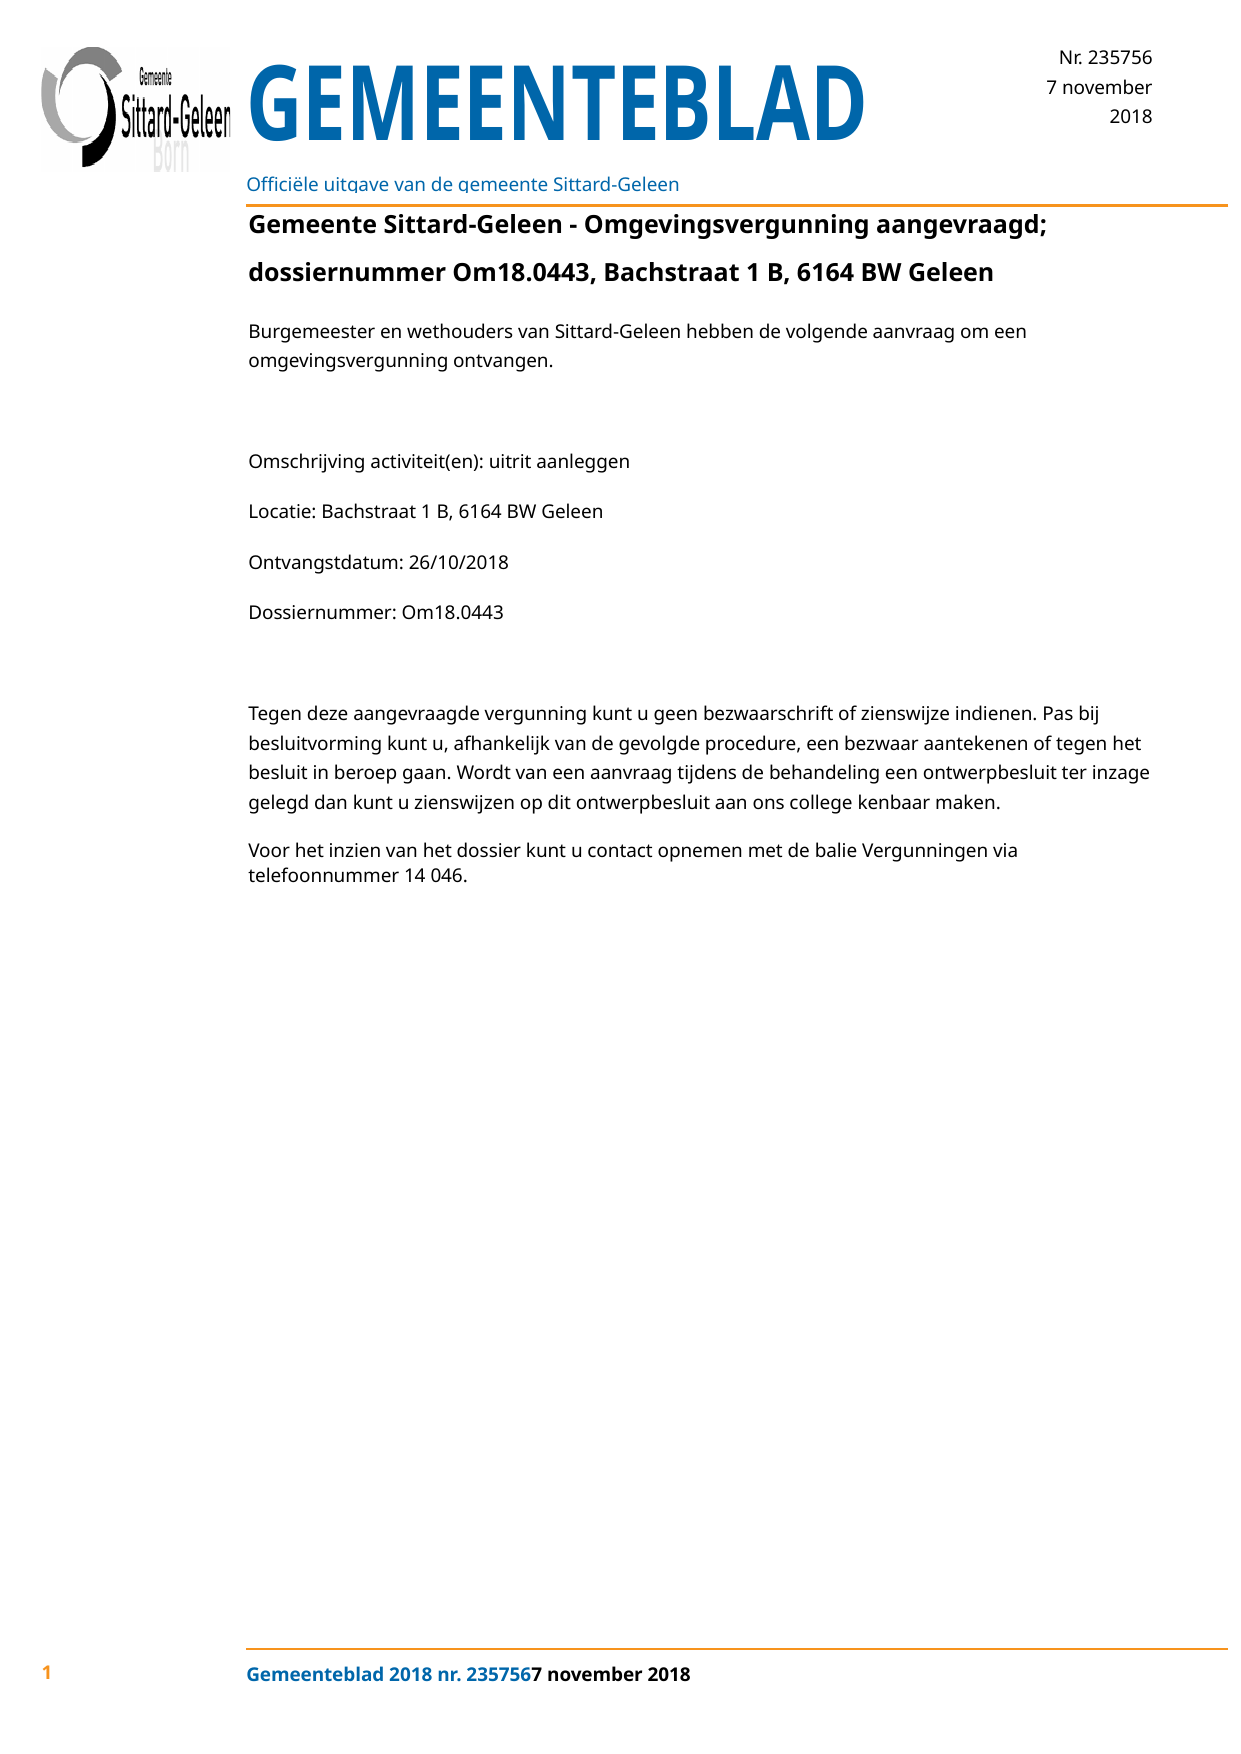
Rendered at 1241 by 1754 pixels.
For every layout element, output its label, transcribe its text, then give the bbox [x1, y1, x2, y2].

text Tegen deze aangevraagde vergunning kunt u geen bezwaarschrift of zienswijze indienen. Pas bij besluitvorming kunt u, afhankelijk van de gevolgde procedure, een bezwaar aantekenen of tegen het besluit in beroep gaan. Wordt van een aanvraag tijdens de behandeling een ontwerpbesluit ter inzage gelegd dan kunt u zienswijzen op dit ontwerpbesluit aan ons college kenbaar maken. [248, 700, 1152, 815]
picture [41, 47, 231, 172]
text Gemeente Sittard-Geleen - Omgevingsvergunning aangevraagd; dossiernummer Om18.0443, Bachstraat 1 B, 6164 BW Geleen [248, 207, 1152, 288]
text Locatie: Bachstraat 1 B, 6164 BW Geleen [248, 499, 1152, 524]
text Burgemeester en wethouders van Sittard-Geleen hebben de volgende aanvraag om een omgevingsvergunning ontvangen. [248, 318, 1152, 373]
text Omschrijving activiteit(en): uitrit aanleggen [248, 448, 1152, 474]
text Ontvangstdatum: 26/10/2018 [248, 549, 1152, 575]
text Dossiernummer: Om18.0443 [248, 599, 1152, 625]
text Voor het inzien van het dossier kunt u contact opnemen met de balie Vergunningen via telefoonnummer 14 046. [248, 837, 1152, 888]
